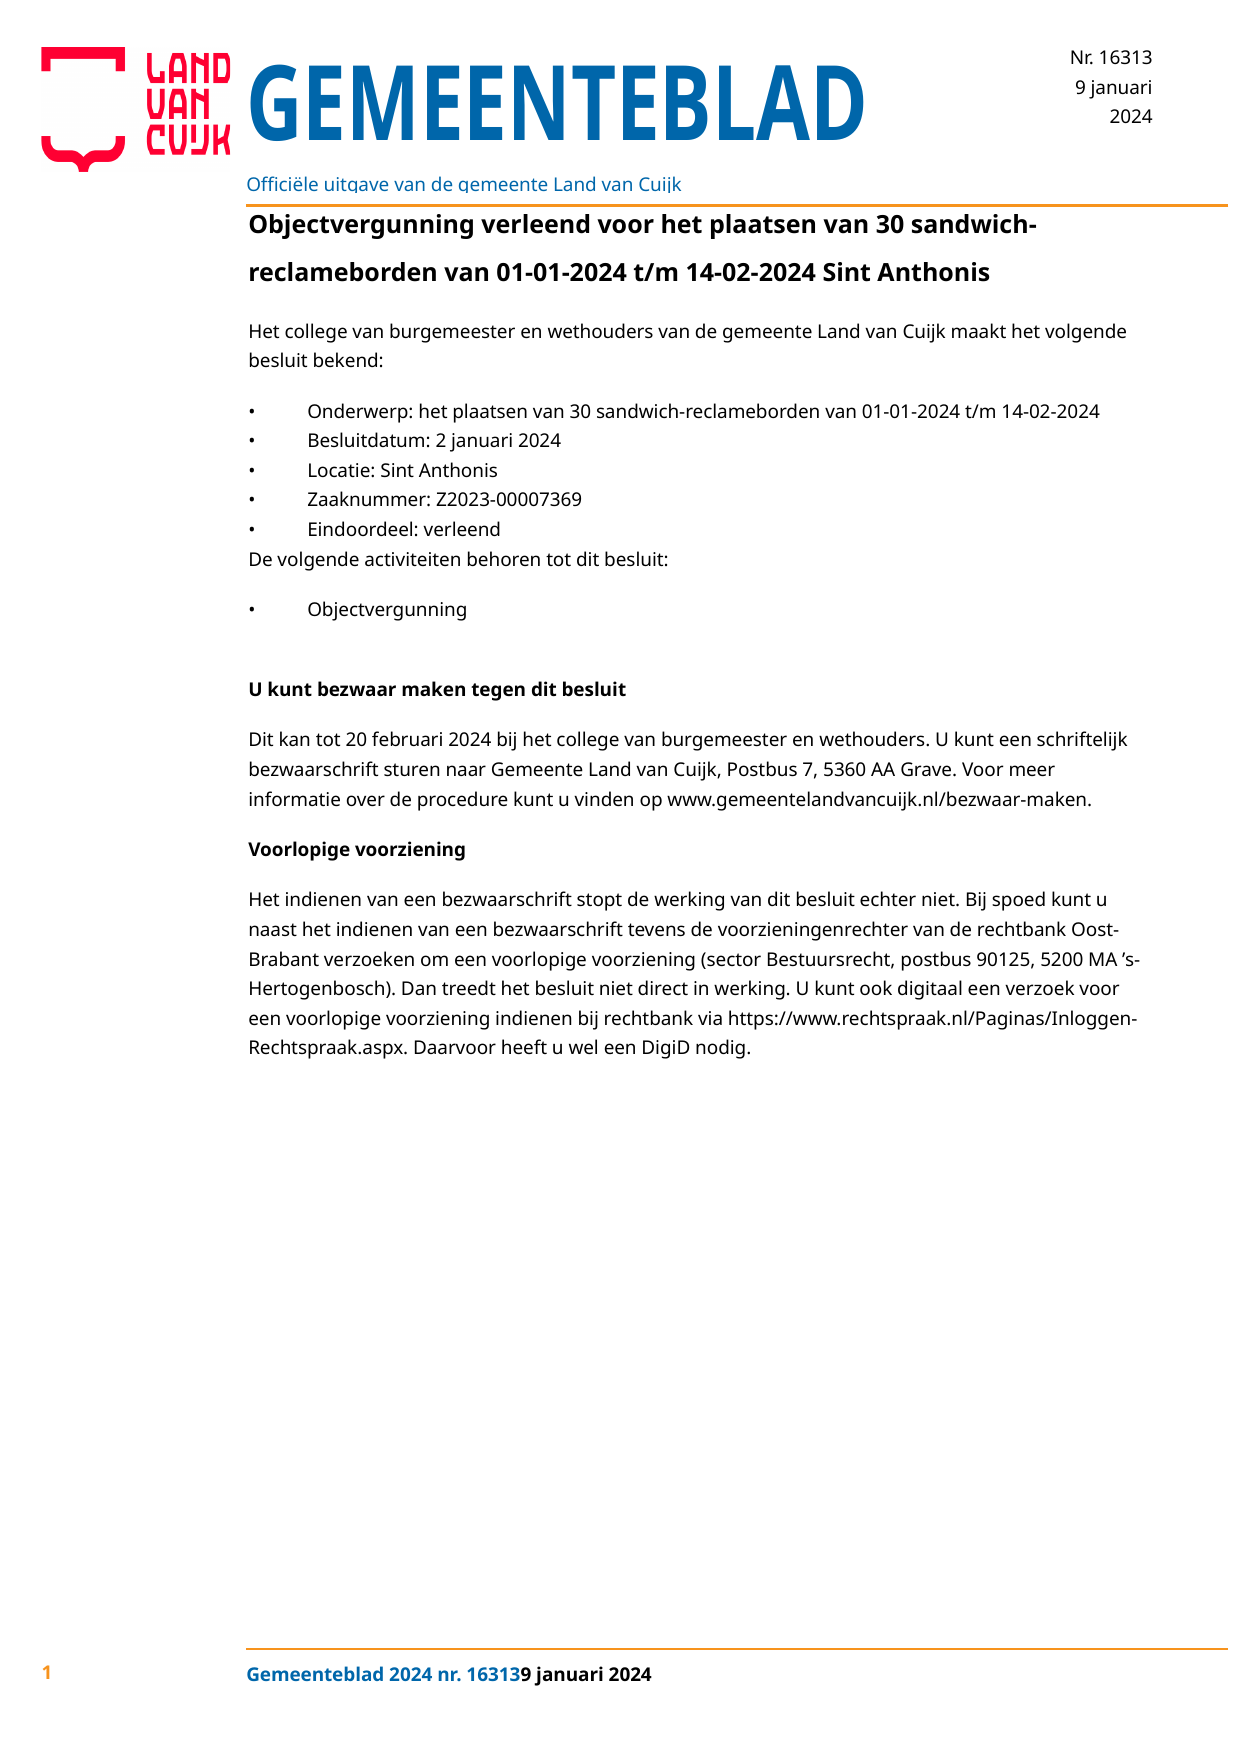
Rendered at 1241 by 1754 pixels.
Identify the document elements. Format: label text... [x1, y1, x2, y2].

list Onderwerp: het plaatsen van 30 sandwich-reclameborden van 01-01-2024 t/m 14-02-2024 [248, 398, 1152, 424]
text Dit kan tot 20 februari 2024 bij het college van burgemeester en wethouders. U kunt een schriftelijk bezwaarschrift sturen naar Gemeente Land van Cuijk, Postbus 7, 5360 AA Grave. Voor meer informatie over de procedure kunt u vinden op www.gemeentelandvancuijk.nl/bezwaar-maken. [248, 727, 1152, 812]
text Voorlopige voorziening [248, 836, 1152, 862]
list Locatie: Sint Anthonis [248, 457, 1152, 483]
text U kunt bezwaar maken tegen dit besluit [248, 676, 1152, 702]
picture [41, 47, 231, 172]
text De volgende activiteiten behoren tot dit besluit: [248, 546, 1152, 572]
list Besluitdatum: 2 januari 2024 [248, 427, 1152, 453]
text Het indienen van een bezwaarschrift stopt de werking van dit besluit echter niet. Bij spoed kunt u naast het indienen van een bezwaarschrift tevens de voorzieningenrechter van de rechtbank Oost-Brabant verzoeken om een voorlopige voorziening (sector Bestuursrecht, postbus 90125, 5200 MA ’s-Hertogenbosch). Dan treedt het besluit niet direct in werking. U kunt ook digitaal een verzoek voor een voorlopige voorziening indienen bij rechtbank via https://www.rechtspraak.nl/Paginas/Inloggen-Rechtspraak.aspx. Daarvoor heeft u wel een DigiD nodig. [248, 887, 1152, 1060]
list Objectvergunning [248, 596, 1152, 622]
list Zaaknummer: Z2023-00007369 [248, 487, 1152, 512]
text Het college van burgemeester en wethouders van de gemeente Land van Cuijk maakt het volgende besluit bekend: [248, 318, 1152, 373]
list Eindoordeel: verleend [248, 516, 1152, 542]
text Objectvergunning verleend voor het plaatsen van 30 sandwich-reclameborden van 01-01-2024 t/m 14-02-2024 Sint Anthonis [248, 207, 1152, 288]
